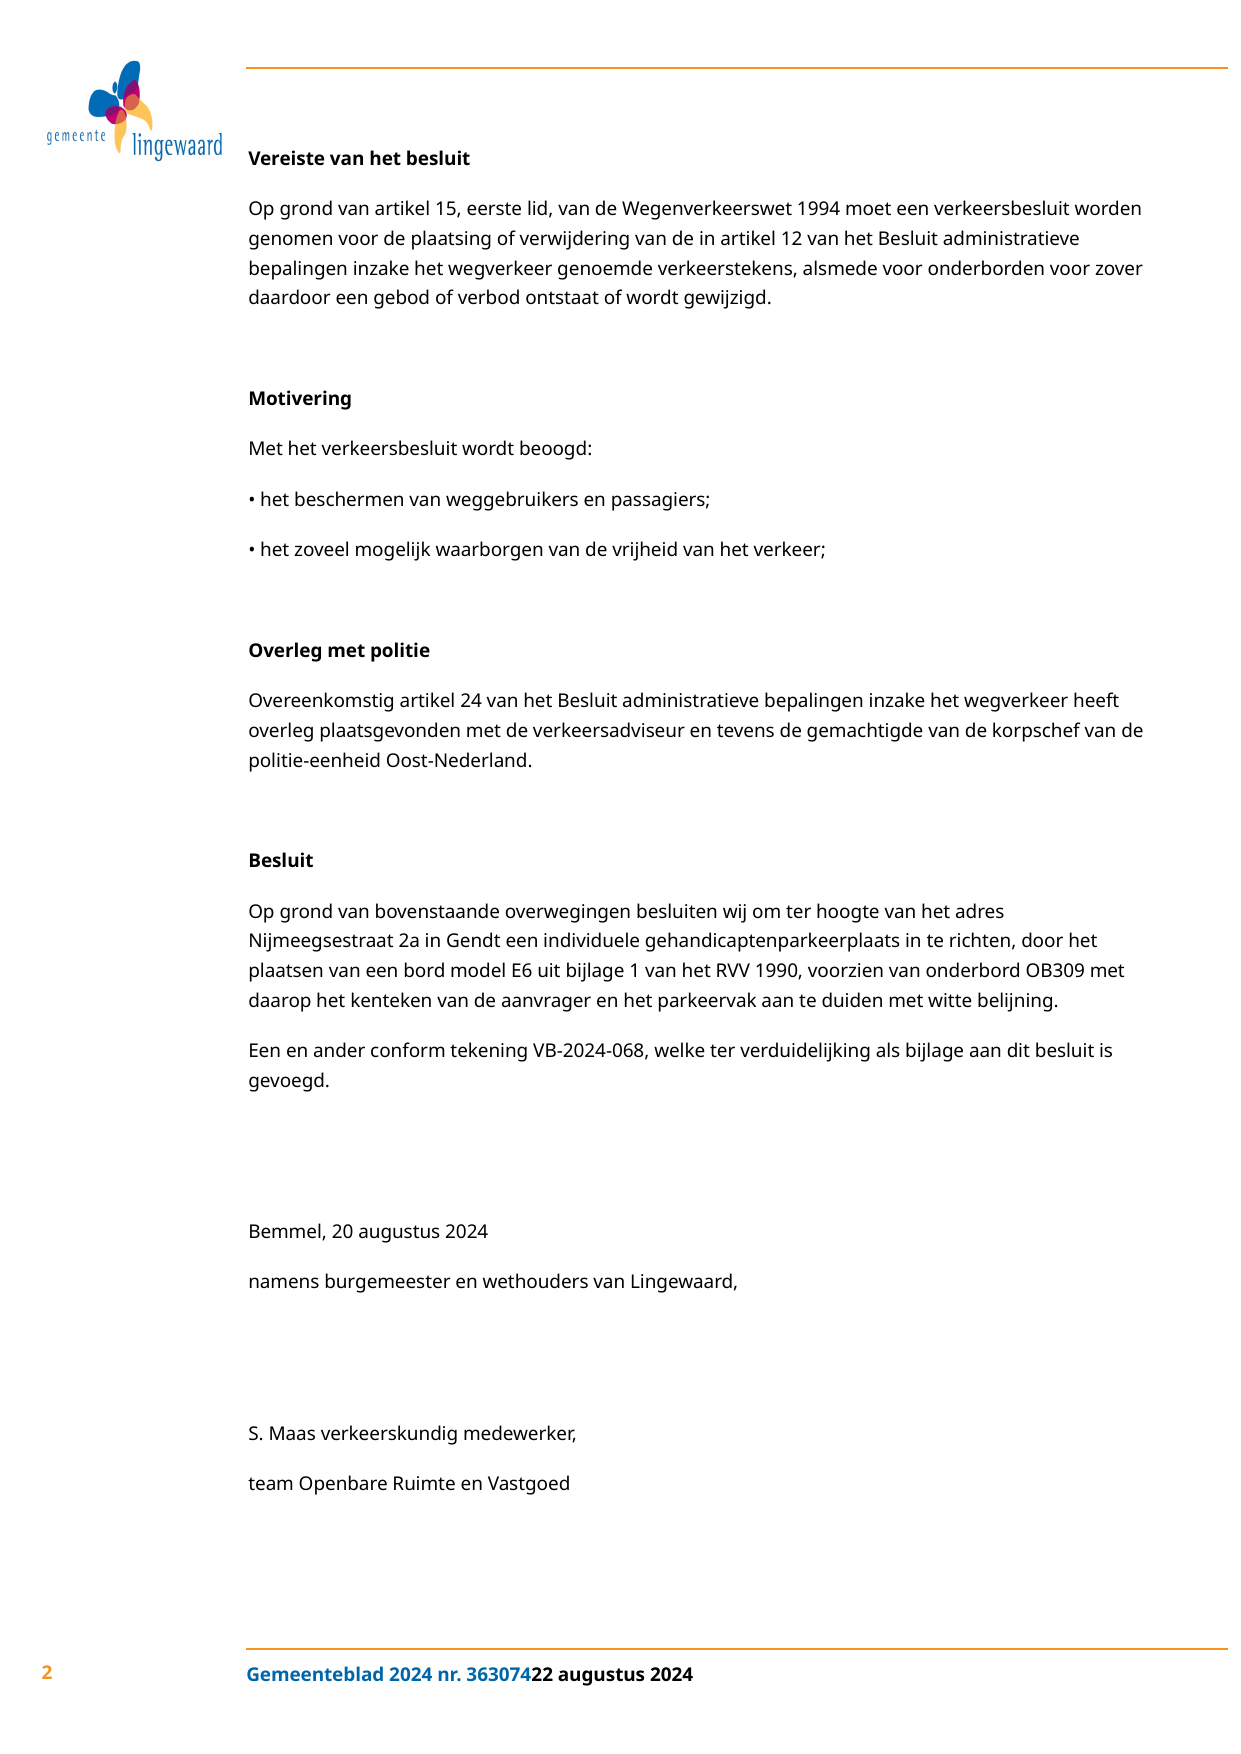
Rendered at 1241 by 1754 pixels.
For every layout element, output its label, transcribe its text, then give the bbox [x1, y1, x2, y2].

text • het zoveel mogelijk waarborgen van de vrijheid van het verkeer; [248, 536, 1152, 562]
text Motivering [248, 385, 1152, 411]
text S. Maas verkeerskundig medewerker, [248, 1420, 1152, 1446]
text Overleg met politie [248, 637, 1152, 663]
picture [41, 47, 231, 172]
text Overeenkomstig artikel 24 van het Besluit administratieve bepalingen inzake het wegverkeer heeft overleg plaatsgevonden met de verkeersadviseur en tevens de gemachtigde van de korpschef van de politie-eenheid Oost-Nederland. [248, 688, 1152, 773]
text Bemmel, 20 augustus 2024 [248, 1218, 1152, 1244]
text Een en ander conform tekening VB-2024-068, welke ter verduidelijking als bijlage aan dit besluit is gevoegd. [248, 1037, 1152, 1093]
text team Openbare Ruimte en Vastgoed [248, 1470, 1152, 1496]
text • het beschermen van weggebruikers en passagiers; [248, 486, 1152, 512]
text namens burgemeester en wethouders van Lingewaard, [248, 1268, 1152, 1294]
text Op grond van bovenstaande overwegingen besluiten wij om ter hoogte van het adres Nijmeegsestraat 2a in Gendt een individuele gehandicaptenparkeerplaats in te richten, door het plaatsen van een bord model E6 uit bijlage 1 van het RVV 1990, voorzien van onderbord OB309 met daarop het kenteken van de aanvrager en het parkeervak aan te duiden met witte belijning. [248, 898, 1152, 1013]
text Op grond van artikel 15, eerste lid, van de Wegenverkeerswet 1994 moet een verkeersbesluit worden genomen voor de plaatsing of verwijdering van de in artikel 12 van het Besluit administratieve bepalingen inzake het wegverkeer genoemde verkeerstekens, alsmede voor onderborden voor zover daardoor een gebod of verbod ontstaat of wordt gewijzigd. [248, 196, 1152, 310]
text Met het verkeersbesluit wordt beoogd: [248, 436, 1152, 461]
text Besluit [248, 848, 1152, 873]
text Vereiste van het besluit [248, 145, 1152, 171]
